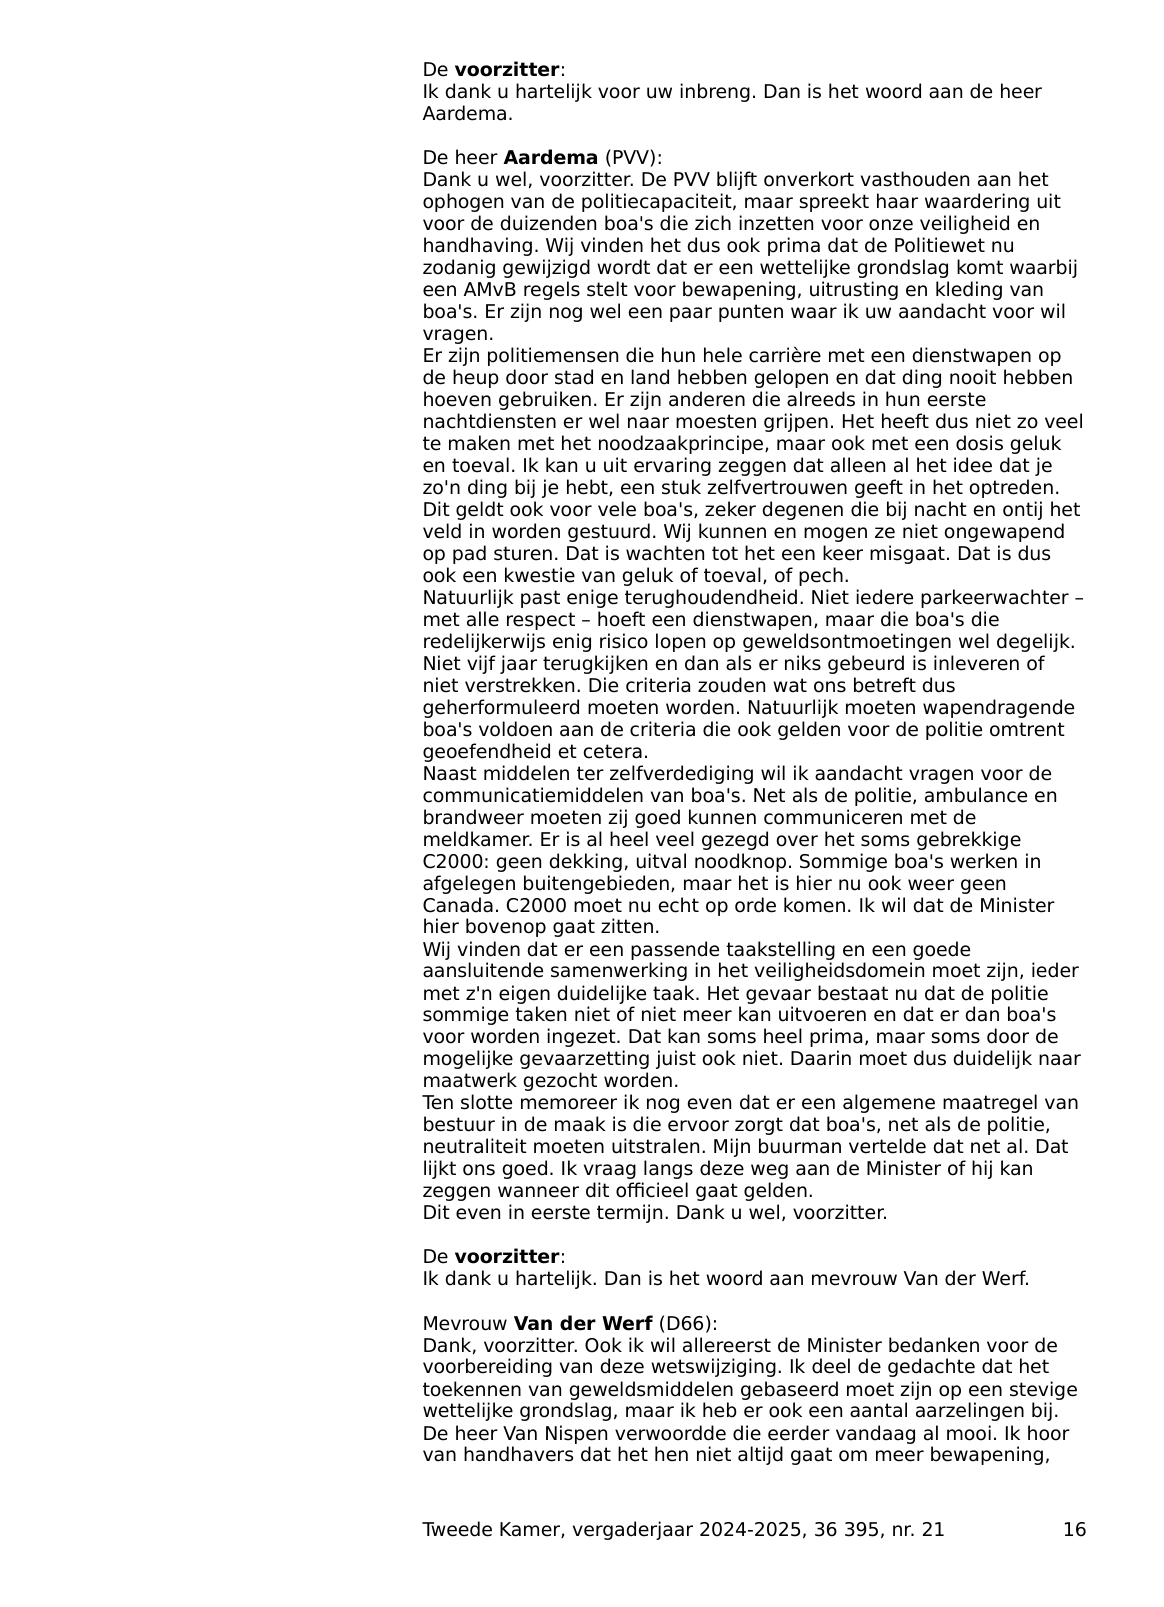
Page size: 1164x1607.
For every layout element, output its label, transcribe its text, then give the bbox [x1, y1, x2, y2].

text De voorzitter: [422, 1246, 1087, 1268]
text Wij vinden dat er een passende taakstelling en een goede aansluitende samenwerking in het veiligheidsdomein moet zijn, ieder met z'n eigen duidelijke taak. Het gevaar bestaat nu dat de politie sommige taken niet of niet meer kan uitvoeren en dat er dan boa's voor worden ingezet. Dat kan soms heel prima, maar soms door de mogelijke gevaarzetting juist ook niet. Daarin moet dus duidelijk naar maatwerk gezocht worden. [422, 938, 1087, 1092]
text Ik dank u hartelijk voor uw inbreng. Dan is het woord aan de heer Aardema. [422, 81, 1087, 125]
text Ik dank u hartelijk. Dan is het woord aan mevrouw Van der Werf. [422, 1268, 1087, 1290]
text Dit even in eerste termijn. Dank u wel, voorzitter. [422, 1202, 1087, 1224]
text De heer Aardema (PVV): [422, 147, 1087, 169]
text De voorzitter: [422, 59, 1087, 81]
text Natuurlijk past enige terughoudendheid. Niet iedere parkeerwachter – met alle respect – hoeft een dienstwapen, maar die boa's die redelijkerwijs enig risico lopen op geweldsontmoetingen wel degelijk. Niet vijf jaar terugkijken en dan als er niks gebeurd is inleveren of niet verstrekken. Die criteria zouden wat ons betreft dus geherformuleerd moeten worden. Natuurlijk moeten wapendragende boa's voldoen aan de criteria die ook gelden voor de politie omtrent geoefendheid et cetera. [422, 587, 1087, 763]
text Ten slotte memoreer ik nog even dat er een algemene maatregel van bestuur in de maak is die ervoor zorgt dat boa's, net als de politie, neutraliteit moeten uitstralen. Mijn buurman vertelde dat net al. Dat lijkt ons goed. Ik vraag langs deze weg aan de Minister of hij kan zeggen wanneer dit officieel gaat gelden. [422, 1092, 1087, 1202]
text Mevrouw Van der Werf (D66): [422, 1312, 1087, 1334]
text Er zijn politiemensen die hun hele carrière met een dienstwapen op de heup door stad en land hebben gelopen en dat ding nooit hebben hoeven gebruiken. Er zijn anderen die alreeds in hun eerste nachtdiensten er wel naar moesten grijpen. Het heeft dus niet zo veel te maken met het noodzaakprincipe, maar ook met een dosis geluk en toeval. Ik kan u uit ervaring zeggen dat alleen al het idee dat je zo'n ding bij je hebt, een stuk zelfvertrouwen geeft in het optreden. Dit geldt ook voor vele boa's, zeker degenen die bij nacht en ontij het veld in worden gestuurd. Wij kunnen en mogen ze niet ongewapend op pad sturen. Dat is wachten tot het een keer misgaat. Dat is dus ook een kwestie van geluk of toeval, of pech. [422, 345, 1087, 587]
text Dank u wel, voorzitter. De PVV blijft onverkort vasthouden aan het ophogen van de politiecapaciteit, maar spreekt haar waardering uit voor de duizenden boa's die zich inzetten voor onze veiligheid en handhaving. Wij vinden het dus ook prima dat de Politiewet nu zodanig gewijzigd wordt dat er een wettelijke grondslag komt waarbij een AMvB regels stelt voor bewapening, uitrusting en kleding van boa's. Er zijn nog wel een paar punten waar ik uw aandacht voor wil vragen. [422, 169, 1087, 345]
text Naast middelen ter zelfverdediging wil ik aandacht vragen voor de communicatiemiddelen van boa's. Net als de politie, ambulance en brandweer moeten zij goed kunnen communiceren met de meldkamer. Er is al heel veel gezegd over het soms gebrekkige C2000: geen dekking, uitval noodknop. Sommige boa's werken in afgelegen buitengebieden, maar het is hier nu ook weer geen Canada. C2000 moet nu echt op orde komen. Ik wil dat de Minister hier bovenop gaat zitten. [422, 763, 1087, 938]
text Dank, voorzitter. Ook ik wil allereerst de Minister bedanken voor de voorbereiding van deze wetswijziging. Ik deel de gedachte dat het toekennen van geweldsmiddelen gebaseerd moet zijn op een stevige wettelijke grondslag, maar ik heb er ook een aantal aarzelingen bij. De heer Van Nispen verwoordde die eerder vandaag al mooi. Ik hoor van handhavers dat het hen niet altijd gaat om meer bewapening, [422, 1334, 1087, 1466]
